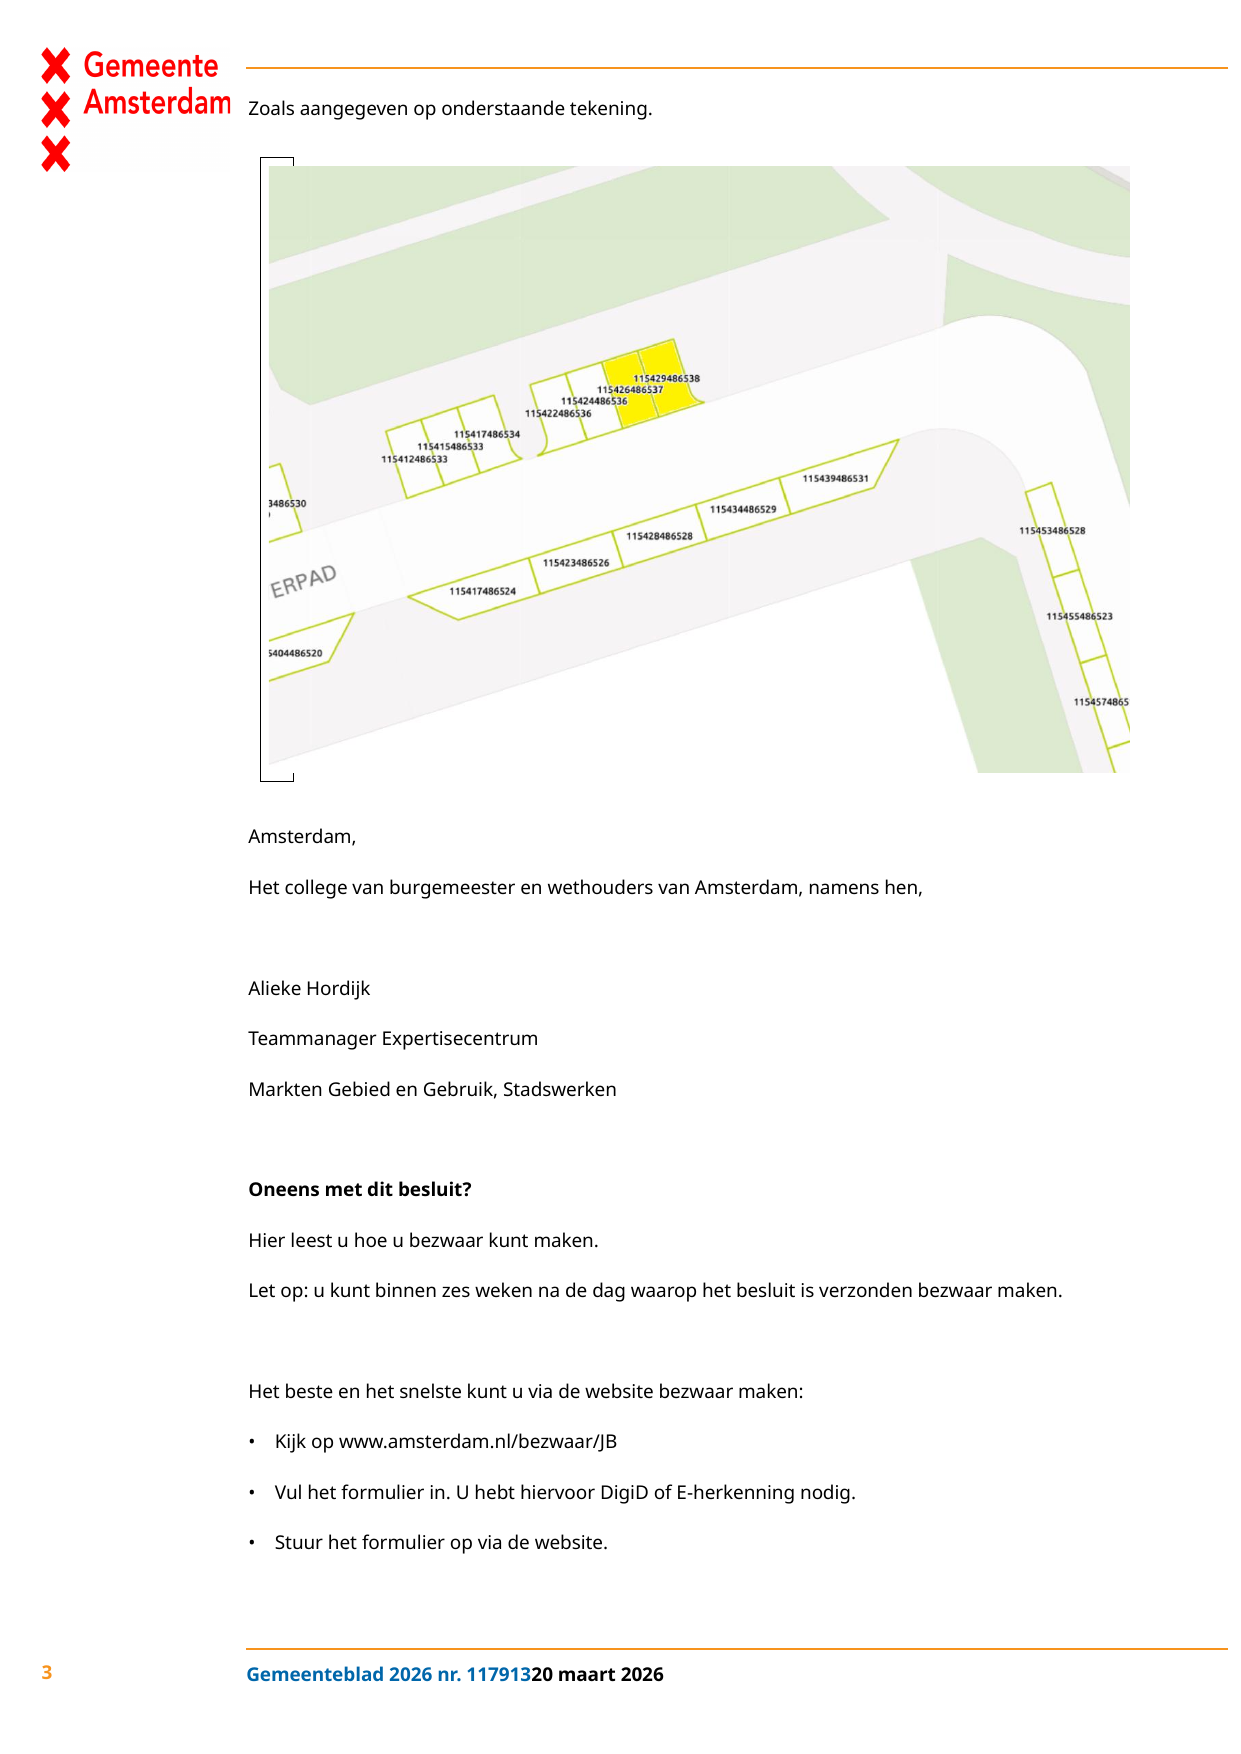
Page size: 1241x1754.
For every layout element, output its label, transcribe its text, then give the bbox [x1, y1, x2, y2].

text • Stuur het formulier op via de website. [248, 1529, 1152, 1555]
picture [268, 166, 1130, 773]
text Teammanager Expertisecentrum [248, 1025, 1152, 1051]
text Hier leest u hoe u bezwaar kunt maken. [248, 1227, 1152, 1253]
picture [41, 47, 231, 172]
text Amsterdam, [248, 824, 1152, 849]
text Markten Gebied en Gebruik, Stadswerken [248, 1076, 1152, 1101]
text Oneens met dit besluit? [248, 1177, 1152, 1202]
text Het beste en het snelste kunt u via de website bezwaar maken: [248, 1378, 1152, 1404]
text • Vul het formulier in. U hebt hiervoor DigiD of E-herkenning nodig. [248, 1479, 1152, 1505]
text Zoals aangegeven op onderstaande tekening. [248, 95, 1152, 121]
text • Kijk op www.amsterdam.nl/bezwaar/JB [248, 1429, 1152, 1454]
text Let op: u kunt binnen zes weken na de dag waarop het besluit is verzonden bezwaar maken. [248, 1277, 1152, 1303]
text Alieke Hordijk [248, 975, 1152, 1001]
text Het college van burgemeester en wethouders van Amsterdam, namens hen, [248, 874, 1152, 900]
